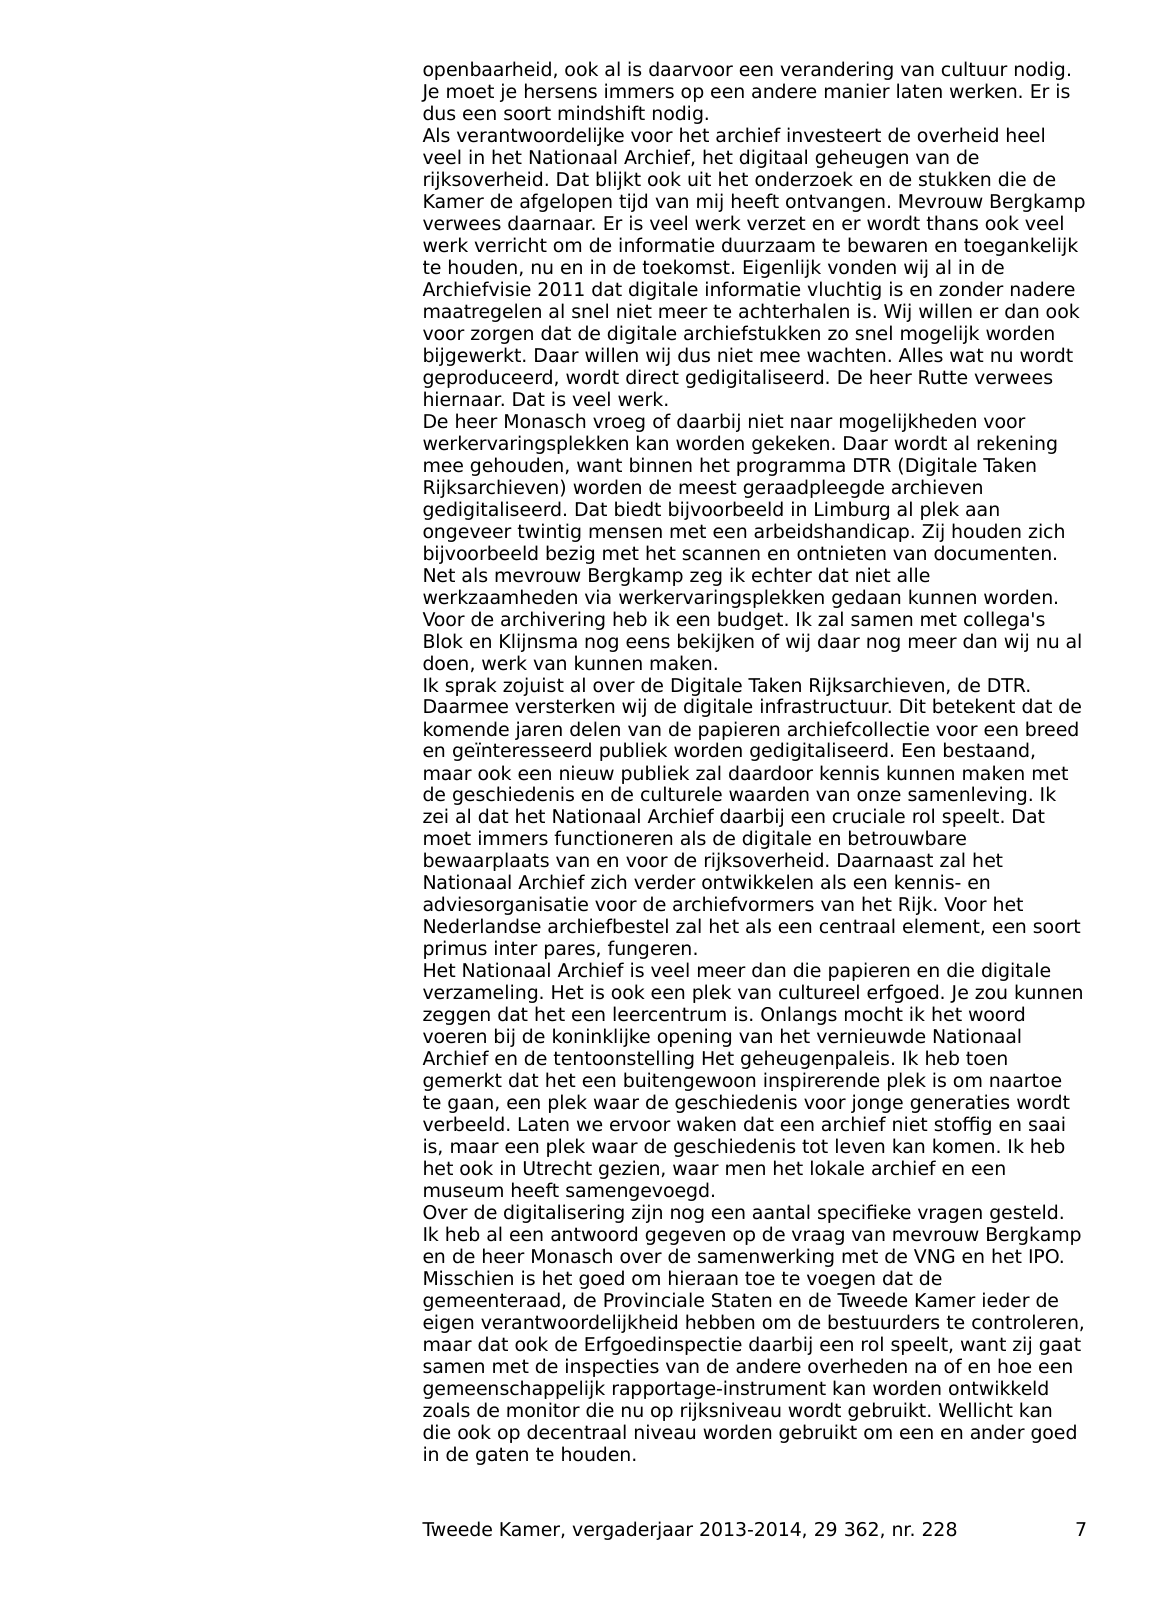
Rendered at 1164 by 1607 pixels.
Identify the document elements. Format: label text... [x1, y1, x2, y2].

text Als verantwoordelijke voor het archief investeert de overheid heel veel in het Nationaal Archief, het digitaal geheugen van de rijksoverheid. Dat blijkt ook uit het onderzoek en de stukken die de Kamer de afgelopen tijd van mij heeft ontvangen. Mevrouw Bergkamp verwees daarnaar. Er is veel werk verzet en er wordt thans ook veel werk verricht om de informatie duurzaam te bewaren en toegankelijk te houden, nu en in de toekomst. Eigenlijk vonden wij al in de Archiefvisie 2011 dat digitale informatie vluchtig is en zonder nadere maatregelen al snel niet meer te achterhalen is. Wij willen er dan ook voor zorgen dat de digitale archiefstukken zo snel mogelijk worden bijgewerkt. Daar willen wij dus niet mee wachten. Alles wat nu wordt geproduceerd, wordt direct gedigitaliseerd. De heer Rutte verwees hiernaar. Dat is veel werk. [422, 125, 1087, 411]
text openbaarheid, ook al is daarvoor een verandering van cultuur nodig. Je moet je hersens immers op een andere manier laten werken. Er is dus een soort mindshift nodig. [422, 59, 1087, 125]
text Over de digitalisering zijn nog een aantal specifieke vragen gesteld. Ik heb al een antwoord gegeven op de vraag van mevrouw Bergkamp en de heer Monasch over de samenwerking met de VNG en het IPO. Misschien is het goed om hieraan toe te voegen dat de gemeenteraad, de Provinciale Staten en de Tweede Kamer ieder de eigen verantwoordelijkheid hebben om de bestuurders te controleren, maar dat ook de Erfgoedinspectie daarbij een rol speelt, want zij gaat samen met de inspecties van de andere overheden na of en hoe een gemeenschappelijk rapportage-instrument kan worden ontwikkeld zoals de monitor die nu op rijksniveau wordt gebruikt. Wellicht kan die ook op decentraal niveau worden gebruikt om een en ander goed in de gaten te houden. [422, 1202, 1087, 1466]
text Ik sprak zojuist al over de Digitale Taken Rijksarchieven, de DTR. Daarmee versterken wij de digitale infrastructuur. Dit betekent dat de komende jaren delen van de papieren archiefcollectie voor een breed en geïnteresseerd publiek worden gedigitaliseerd. Een bestaand, maar ook een nieuw publiek zal daardoor kennis kunnen maken met de geschiedenis en de culturele waarden van onze samenleving. Ik zei al dat het Nationaal Archief daarbij een cruciale rol speelt. Dat moet immers functioneren als de digitale en betrouwbare bewaarplaats van en voor de rijksoverheid. Daarnaast zal het Nationaal Archief zich verder ontwikkelen als een kennis- en adviesorganisatie voor de archiefvormers van het Rijk. Voor het Nederlandse archiefbestel zal het als een centraal element, een soort primus inter pares, fungeren. [422, 674, 1087, 960]
text Het Nationaal Archief is veel meer dan die papieren en die digitale verzameling. Het is ook een plek van cultureel erfgoed. Je zou kunnen zeggen dat het een leercentrum is. Onlangs mocht ik het woord voeren bij de koninklijke opening van het vernieuwde Nationaal Archief en de tentoonstelling Het geheugenpaleis. Ik heb toen gemerkt dat het een buitengewoon inspirerende plek is om naartoe te gaan, een plek waar de geschiedenis voor jonge generaties wordt verbeeld. Laten we ervoor waken dat een archief niet stoffig en saai is, maar een plek waar de geschiedenis tot leven kan komen. Ik heb het ook in Utrecht gezien, waar men het lokale archief en een museum heeft samengevoegd. [422, 960, 1087, 1202]
text De heer Monasch vroeg of daarbij niet naar mogelijkheden voor werkervaringsplekken kan worden gekeken. Daar wordt al rekening mee gehouden, want binnen het programma DTR (Digitale Taken Rijksarchieven) worden de meest geraadpleegde archieven gedigitaliseerd. Dat biedt bijvoorbeeld in Limburg al plek aan ongeveer twintig mensen met een arbeidshandicap. Zij houden zich bijvoorbeeld bezig met het scannen en ontnieten van documenten. Net als mevrouw Bergkamp zeg ik echter dat niet alle werkzaamheden via werkervaringsplekken gedaan kunnen worden. Voor de archivering heb ik een budget. Ik zal samen met collega's Blok en Klijnsma nog eens bekijken of wij daar nog meer dan wij nu al doen, werk van kunnen maken. [422, 411, 1087, 674]
